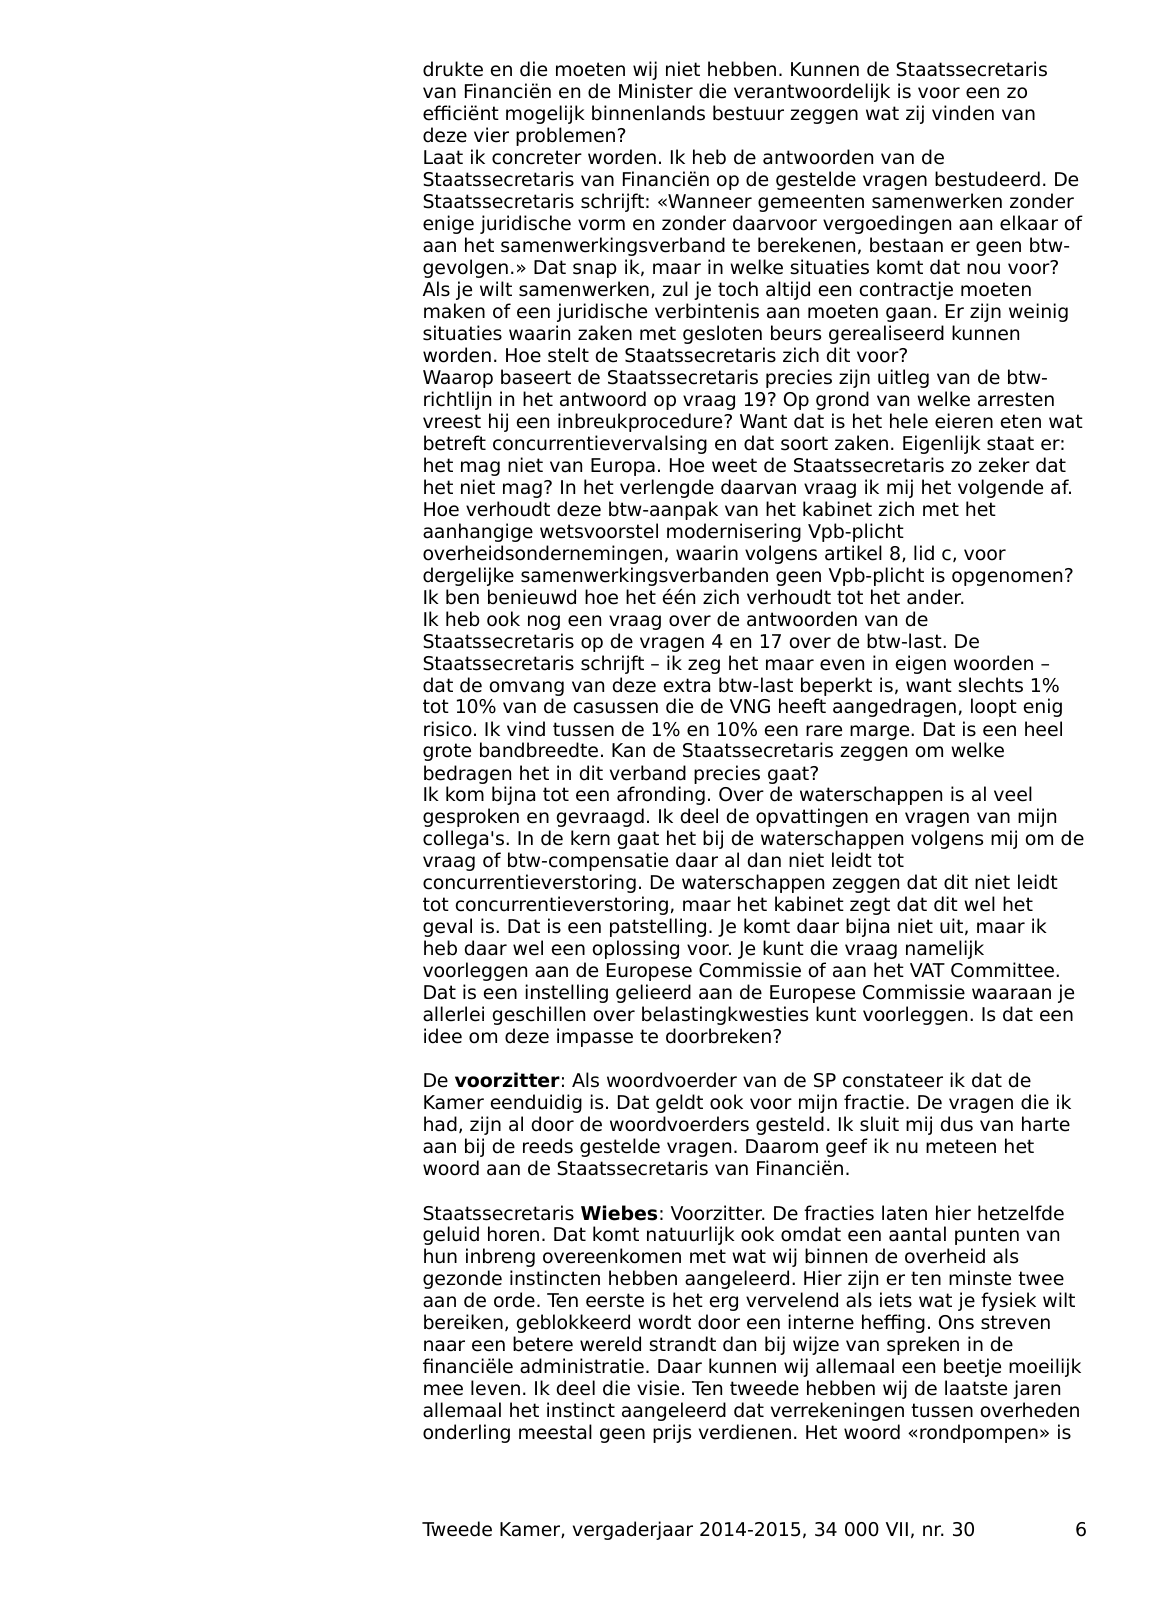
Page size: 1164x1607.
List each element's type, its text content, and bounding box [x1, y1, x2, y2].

text Ik heb ook nog een vraag over de antwoorden van de Staatssecretaris op de vragen 4 en 17 over de btw-last. De Staatssecretaris schrijft – ik zeg het maar even in eigen woorden – dat de omvang van deze extra btw-last beperkt is, want slechts 1% tot 10% van de casussen die de VNG heeft aangedragen, loopt enig risico. Ik vind tussen de 1% en 10% een rare marge. Dat is een heel grote bandbreedte. Kan de Staatssecretaris zeggen om welke bedragen het in dit verband precies gaat? [422, 608, 1087, 784]
text Laat ik concreter worden. Ik heb de antwoorden van de Staatssecretaris van Financiën op de gestelde vragen bestudeerd. De Staatssecretaris schrijft: «Wanneer gemeenten samenwerken zonder enige juridische vorm en zonder daarvoor vergoedingen aan elkaar of aan het samenwerkingsverband te berekenen, bestaan er geen btw-gevolgen.» Dat snap ik, maar in welke situaties komt dat nou voor? Als je wilt samenwerken, zul je toch altijd een contractje moeten maken of een juridische verbintenis aan moeten gaan. Er zijn weinig situaties waarin zaken met gesloten beurs gerealiseerd kunnen worden. Hoe stelt de Staatssecretaris zich dit voor? [422, 147, 1087, 367]
text Waarop baseert de Staatssecretaris precies zijn uitleg van de btw-richtlijn in het antwoord op vraag 19? Op grond van welke arresten vreest hij een inbreukprocedure? Want dat is het hele eieren eten wat betreft concurrentievervalsing en dat soort zaken. Eigenlijk staat er: het mag niet van Europa. Hoe weet de Staatssecretaris zo zeker dat het niet mag? In het verlengde daarvan vraag ik mij het volgende af. Hoe verhoudt deze btw-aanpak van het kabinet zich met het aanhangige wetsvoorstel modernisering Vpb-plicht overheidsondernemingen, waarin volgens artikel 8, lid c, voor dergelijke samenwerkingsverbanden geen Vpb-plicht is opgenomen? Ik ben benieuwd hoe het één zich verhoudt tot het ander. [422, 367, 1087, 608]
text drukte en die moeten wij niet hebben. Kunnen de Staatssecretaris van Financiën en de Minister die verantwoordelijk is voor een zo efficiënt mogelijk binnenlands bestuur zeggen wat zij vinden van deze vier problemen? [422, 59, 1087, 147]
text De voorzitter: Als woordvoerder van de SP constateer ik dat de Kamer eenduidig is. Dat geldt ook voor mijn fractie. De vragen die ik had, zijn al door de woordvoerders gesteld. Ik sluit mij dus van harte aan bij de reeds gestelde vragen. Daarom geef ik nu meteen het woord aan de Staatssecretaris van Financiën. [422, 1070, 1087, 1180]
text Staatssecretaris Wiebes: Voorzitter. De fracties laten hier hetzelfde geluid horen. Dat komt natuurlijk ook omdat een aantal punten van hun inbreng overeenkomen met wat wij binnen de overheid als gezonde instincten hebben aangeleerd. Hier zijn er ten minste twee aan de orde. Ten eerste is het erg vervelend als iets wat je fysiek wilt bereiken, geblokkeerd wordt door een interne heffing. Ons streven naar een betere wereld strandt dan bij wijze van spreken in de financiële administratie. Daar kunnen wij allemaal een beetje moeilijk mee leven. Ik deel die visie. Ten tweede hebben wij de laatste jaren allemaal het instinct aangeleerd dat verrekeningen tussen overheden onderling meestal geen prijs verdienen. Het woord «rondpompen» is [422, 1202, 1087, 1444]
text Ik kom bijna tot een afronding. Over de waterschappen is al veel gesproken en gevraagd. Ik deel de opvattingen en vragen van mijn collega's. In de kern gaat het bij de waterschappen volgens mij om de vraag of btw-compensatie daar al dan niet leidt tot concurrentieverstoring. De waterschappen zeggen dat dit niet leidt tot concurrentieverstoring, maar het kabinet zegt dat dit wel het geval is. Dat is een patstelling. Je komt daar bijna niet uit, maar ik heb daar wel een oplossing voor. Je kunt die vraag namelijk voorleggen aan de Europese Commissie of aan het VAT Committee. Dat is een instelling gelieerd aan de Europese Commissie waaraan je allerlei geschillen over belastingkwesties kunt voorleggen. Is dat een idee om deze impasse te doorbreken? [422, 784, 1087, 1048]
